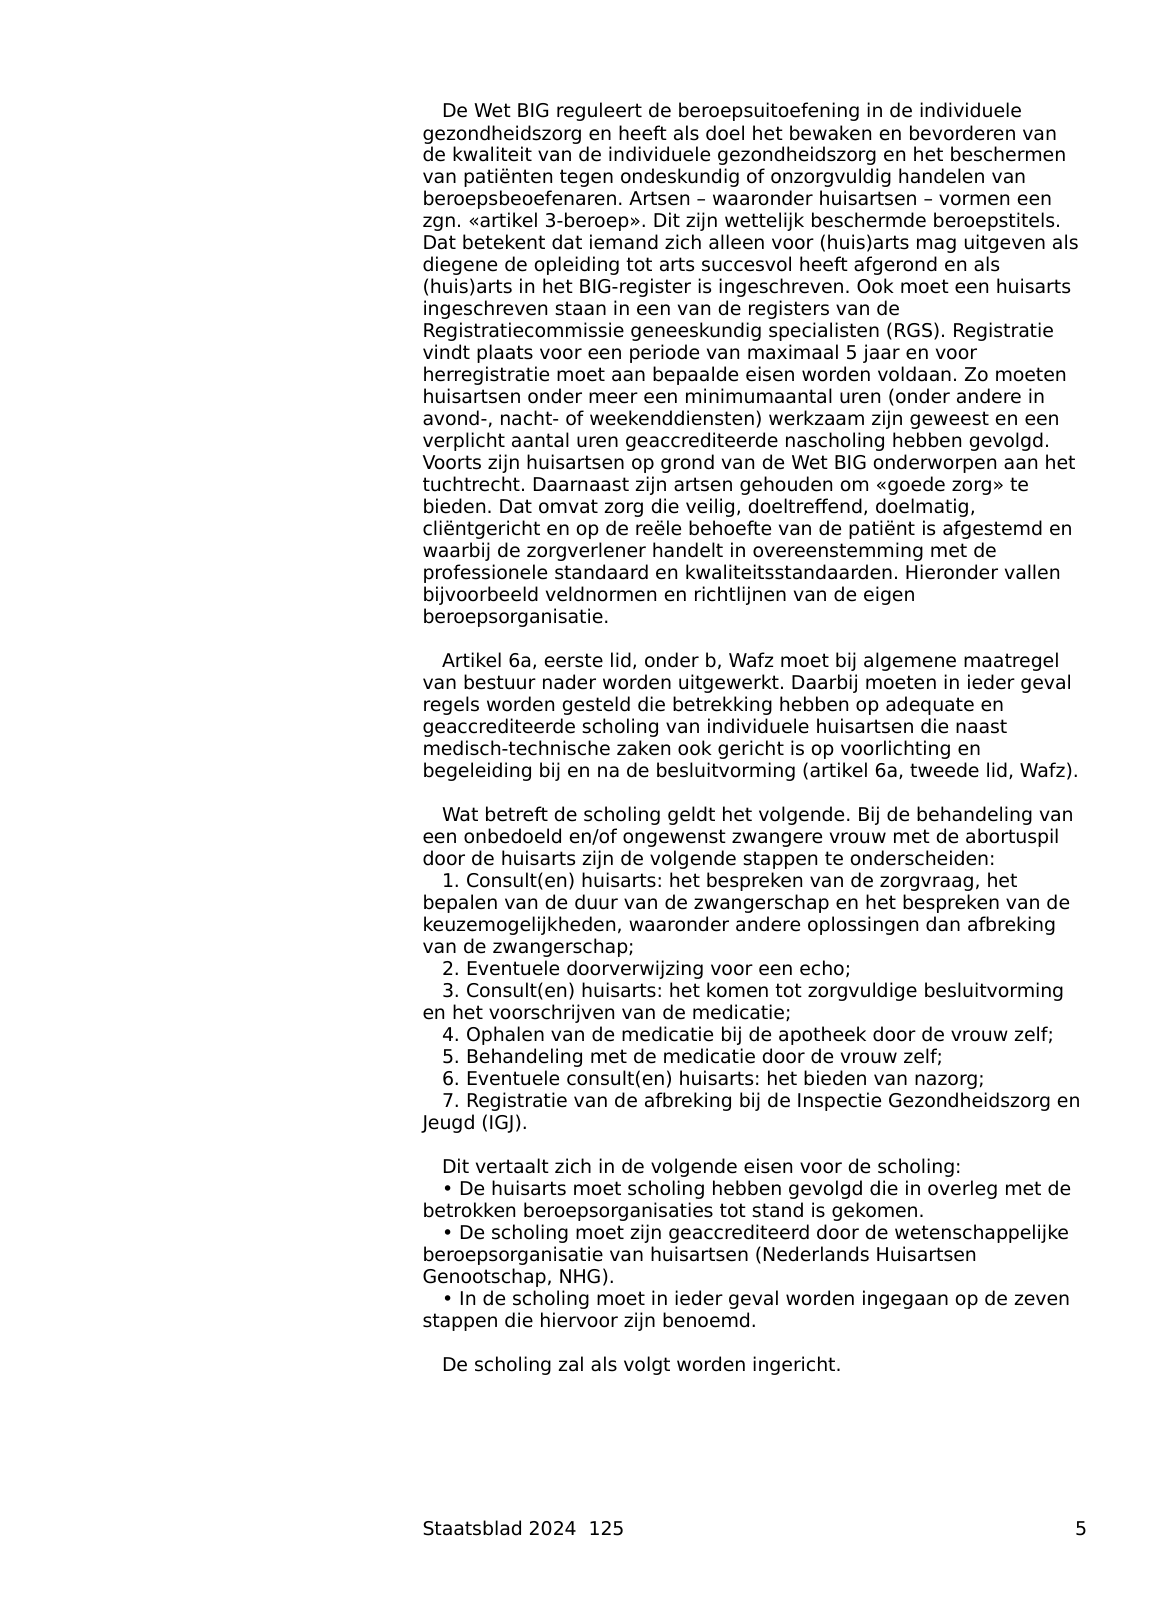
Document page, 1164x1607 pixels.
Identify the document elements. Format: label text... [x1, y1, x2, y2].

text Dit vertaalt zich in de volgende eisen voor de scholing: [422, 1156, 1087, 1178]
text 5. Behandeling met de medicatie door de vrouw zelf; [422, 1046, 1087, 1068]
text 6. Eventuele consult(en) huisarts: het bieden van nazorg; [422, 1068, 1087, 1090]
text Wat betreft de scholing geldt het volgende. Bij de behandeling van een onbedoeld en/of ongewenst zwangere vrouw met de abortuspil door de huisarts zijn de volgende stappen te onderscheiden: [422, 804, 1087, 870]
text Artikel 6a, eerste lid, onder b, Wafz moet bij algemene maatregel van bestuur nader worden uitgewerkt. Daarbij moeten in ieder geval regels worden gesteld die betrekking hebben op adequate en geaccrediteerde scholing van individuele huisartsen die naast medisch-technische zaken ook gericht is op voorlichting en begeleiding bij en na de besluitvorming (artikel 6a, tweede lid, Wafz). [422, 650, 1087, 782]
text 4. Ophalen van de medicatie bij de apotheek door de vrouw zelf; [422, 1024, 1087, 1046]
text 7. Registratie van de afbreking bij de Inspectie Gezondheidszorg en Jeugd (IGJ). [422, 1090, 1087, 1134]
text De scholing zal als volgt worden ingericht. [422, 1354, 1087, 1376]
text • De scholing moet zijn geaccrediteerd door de wetenschappelijke beroepsorganisatie van huisartsen (Nederlands Huisartsen Genootschap, NHG). [422, 1222, 1087, 1288]
text • De huisarts moet scholing hebben gevolgd die in overleg met de betrokken beroepsorganisaties tot stand is gekomen. [422, 1178, 1087, 1222]
text De Wet BIG reguleert de beroepsuitoefening in de individuele gezondheidszorg en heeft als doel het bewaken en bevorderen van de kwaliteit van de individuele gezondheidszorg en het beschermen van patiënten tegen ondeskundig of onzorgvuldig handelen van beroepsbeoefenaren. Artsen – waaronder huisartsen – vormen een zgn. «artikel 3-beroep». Dit zijn wettelijk beschermde beroepstitels. Dat betekent dat iemand zich alleen voor (huis)arts mag uitgeven als diegene de opleiding tot arts succesvol heeft afgerond en als (huis)arts in het BIG-register is ingeschreven. Ook moet een huisarts ingeschreven staan in een van de registers van de Registratiecommissie geneeskundig specialisten (RGS). Registratie vindt plaats voor een periode van maximaal 5 jaar en voor herregistratie moet aan bepaalde eisen worden voldaan. Zo moeten huisartsen onder meer een minimumaantal uren (onder andere in avond-, nacht- of weekenddiensten) werkzaam zijn geweest en een verplicht aantal uren geaccrediteerde nascholing hebben gevolgd. Voorts zijn huisartsen op grond van de Wet BIG onderworpen aan het tuchtrecht. Daarnaast zijn artsen gehouden om «goede zorg» te bieden. Dat omvat zorg die veilig, doeltreffend, doelmatig, cliëntgericht en op de reële behoefte van de patiënt is afgestemd en waarbij de zorgverlener handelt in overeenstemming met de professionele standaard en kwaliteitsstandaarden. Hieronder vallen bijvoorbeeld veldnormen en richtlijnen van de eigen beroepsorganisatie. [422, 100, 1087, 628]
text 2. Eventuele doorverwijzing voor een echo; [422, 958, 1087, 980]
text 3. Consult(en) huisarts: het komen tot zorgvuldige besluitvorming en het voorschrijven van de medicatie; [422, 980, 1087, 1024]
text 1. Consult(en) huisarts: het bespreken van de zorgvraag, het bepalen van de duur van de zwangerschap en het bespreken van de keuzemogelijkheden, waaronder andere oplossingen dan afbreking van de zwangerschap; [422, 870, 1087, 958]
text • In de scholing moet in ieder geval worden ingegaan op de zeven stappen die hiervoor zijn benoemd. [422, 1288, 1087, 1332]
